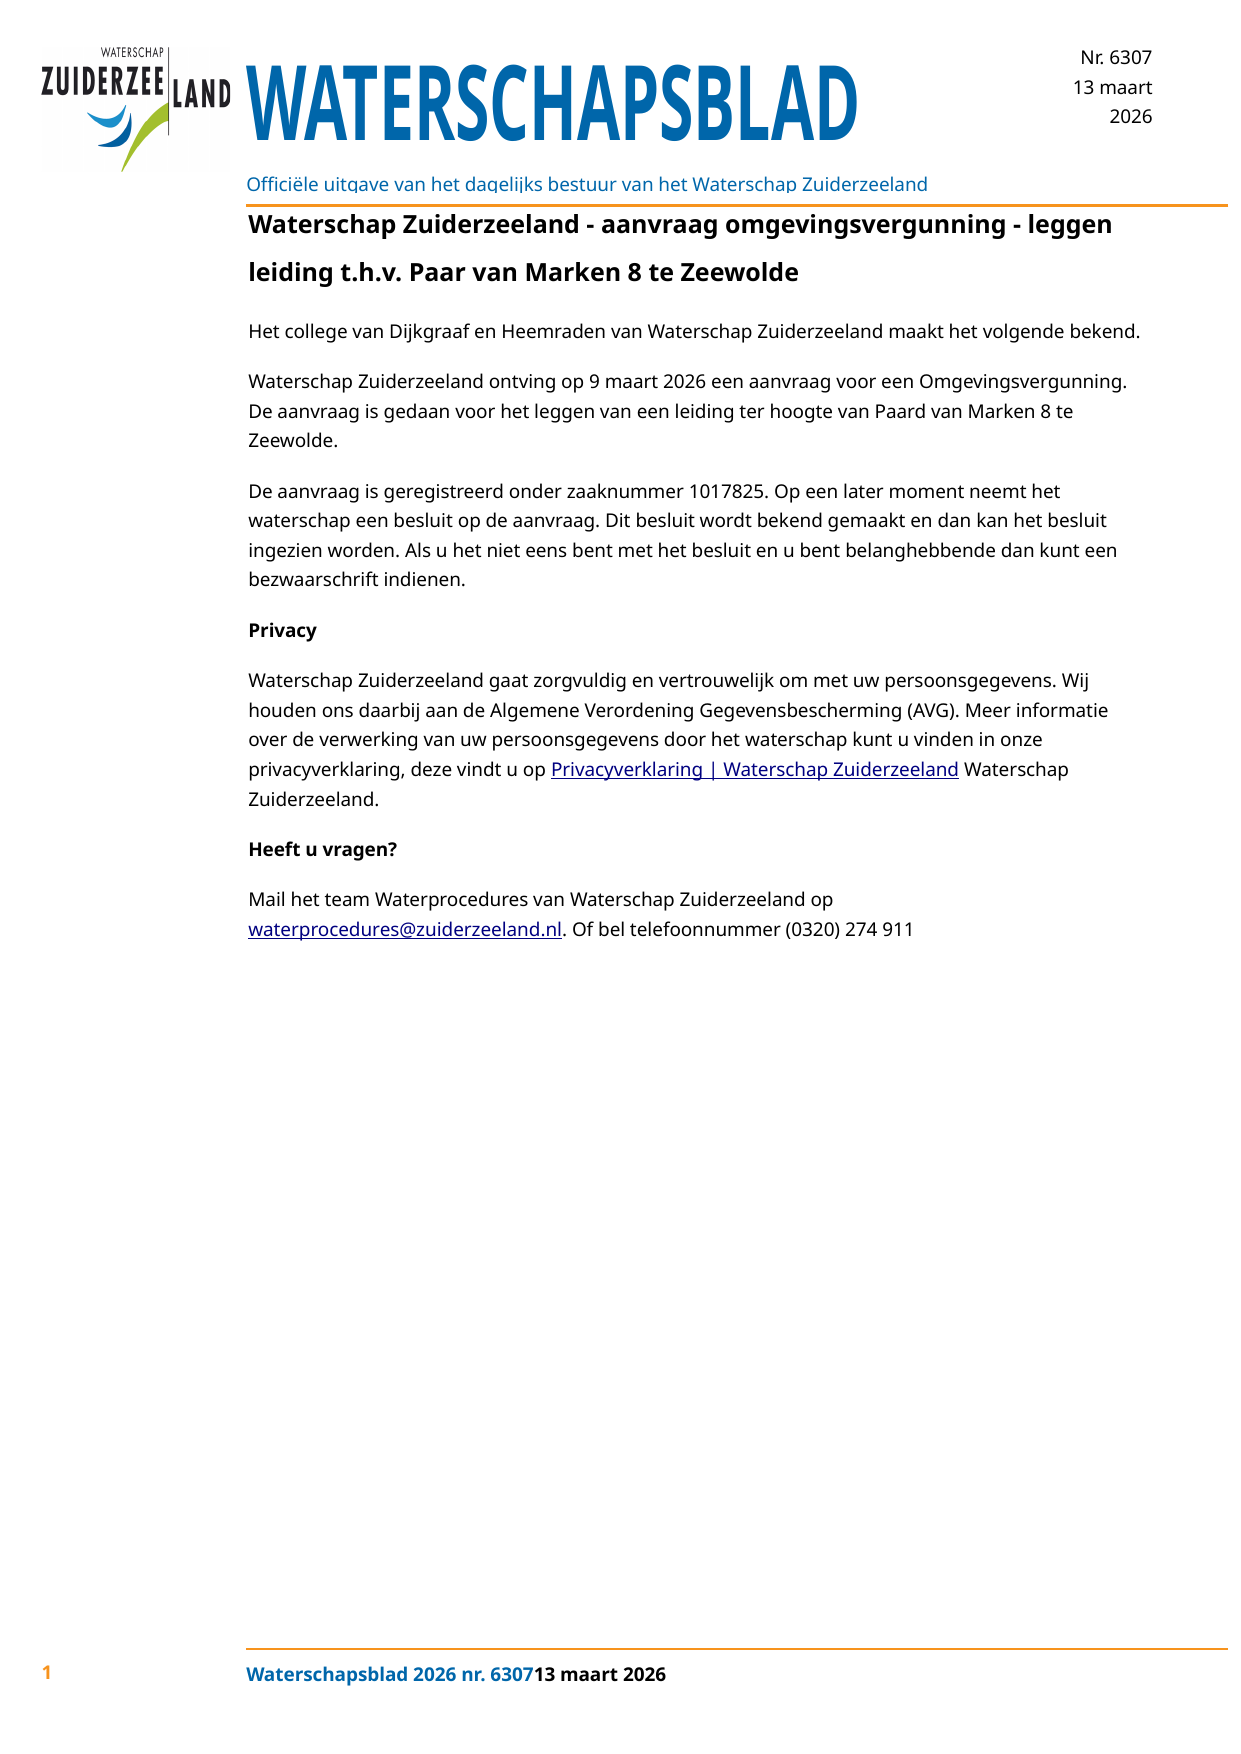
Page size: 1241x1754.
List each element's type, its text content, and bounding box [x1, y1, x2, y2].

text Waterschap Zuiderzeeland - aanvraag omgevingsvergunning - leggen leiding t.h.v. Paar van Marken 8 te Zeewolde [248, 207, 1152, 288]
text Waterschap Zuiderzeeland ontving op 9 maart 2026 een aanvraag voor een Omgevingsvergunning. De aanvraag is gedaan voor het leggen van een leiding ter hoogte van Paard van Marken 8 te Zeewolde. [248, 368, 1152, 453]
text Heeft u vragen? [248, 836, 1152, 862]
text Het college van Dijkgraaf en Heemraden van Waterschap Zuiderzeeland maakt het volgende bekend. [248, 318, 1152, 344]
text De aanvraag is geregistreerd onder zaaknummer 1017825. Op een later moment neemt het waterschap een besluit op de aanvraag. Dit besluit wordt bekend gemaakt en dan kan het besluit ingezien worden. Als u het niet eens bent met het besluit en u bent belanghebbende dan kunt een bezwaarschrift indienen. [248, 478, 1152, 592]
text Mail het team Waterprocedures van Waterschap Zuiderzeeland op waterprocedures@zuiderzeeland.nl. Of bel telefoonnummer (0320) 274 911 [248, 887, 1152, 942]
picture [41, 47, 231, 172]
text Waterschap Zuiderzeeland gaat zorgvuldig en vertrouwelijk om met uw persoonsgegevens. Wij houden ons daarbij aan de Algemene Verordening Gegevensbescherming (AVG). Meer informatie over de verwerking van uw persoonsgegevens door het waterschap kunt u vinden in onze privacyverklaring, deze vindt u op Privacyverklaring | Waterschap Zuiderzeeland Waterschap Zuiderzeeland. [248, 667, 1152, 812]
text Privacy [248, 617, 1152, 643]
